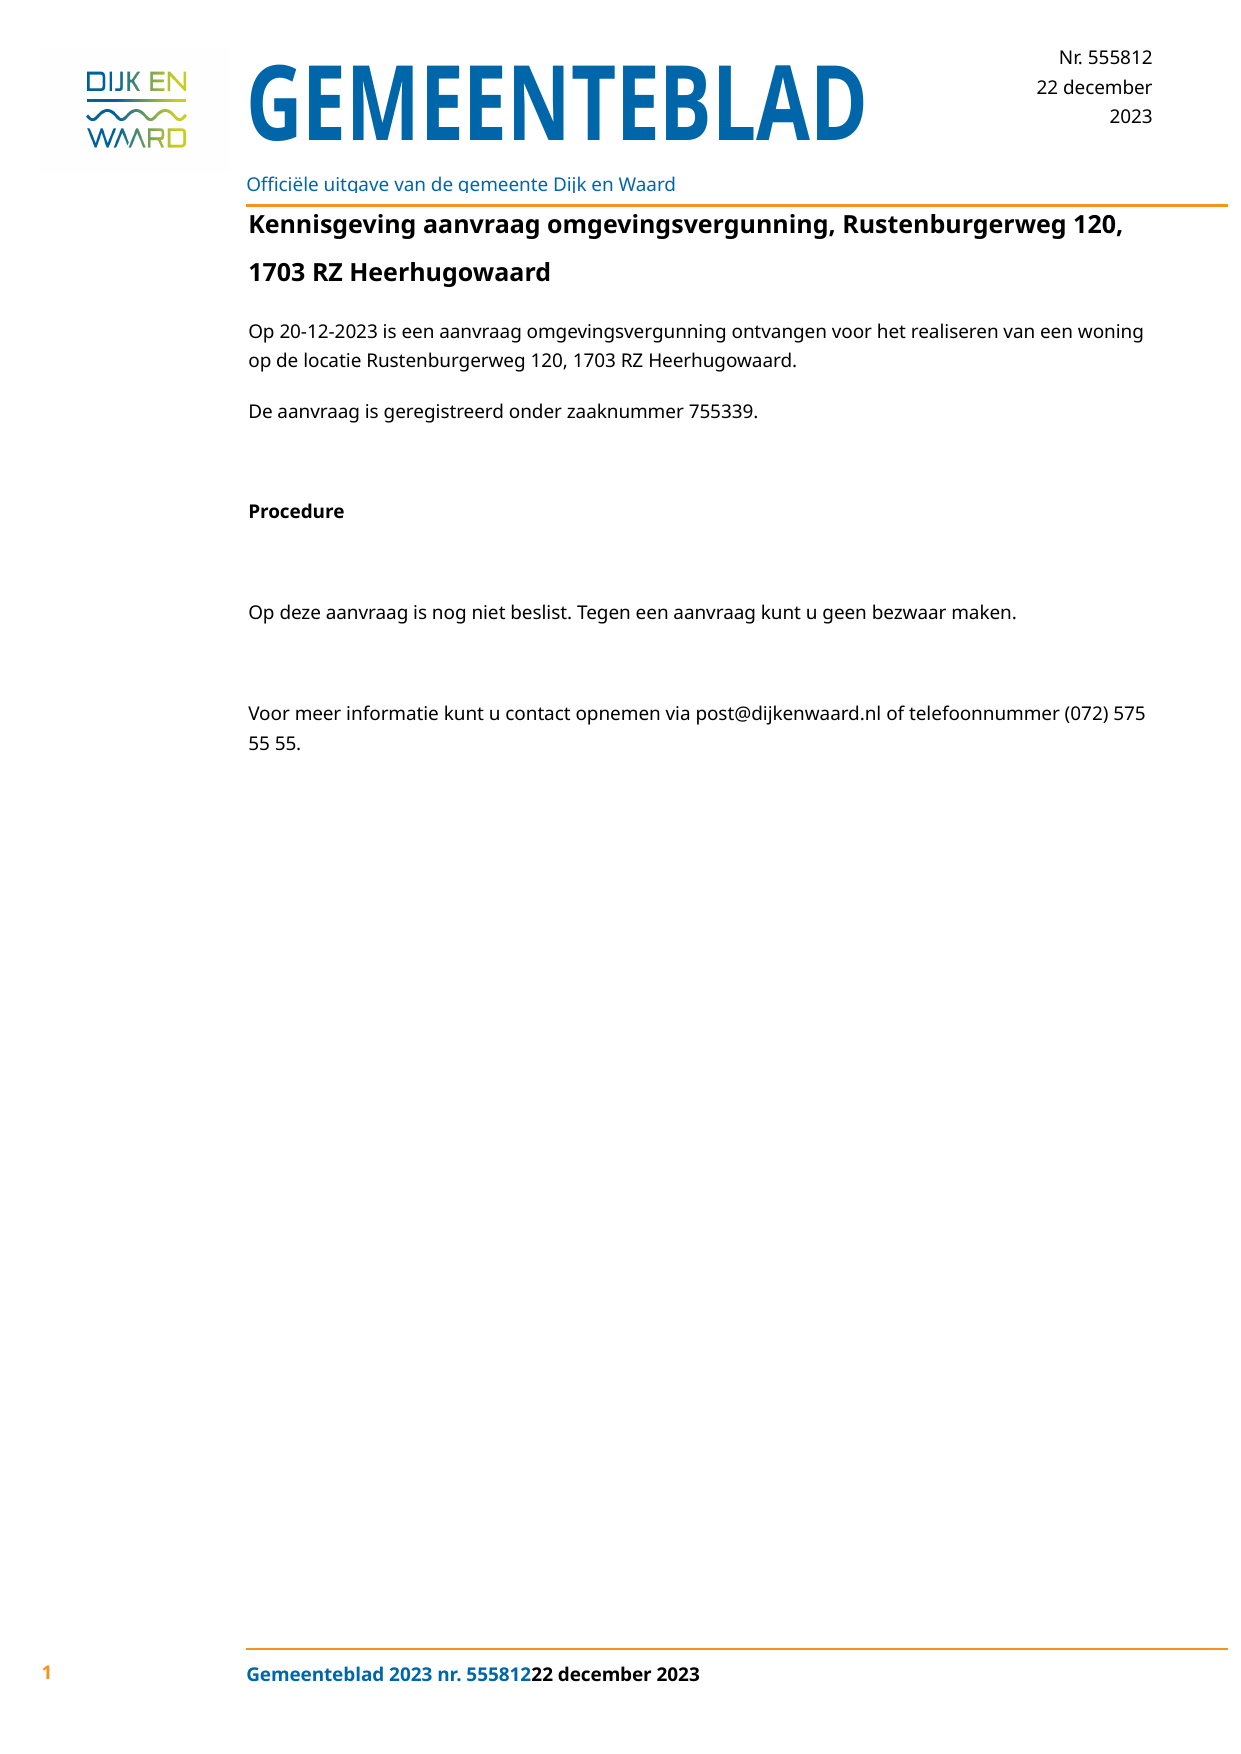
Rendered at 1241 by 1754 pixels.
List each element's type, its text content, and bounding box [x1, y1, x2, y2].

text Op 20-12-2023 is een aanvraag omgevingsvergunning ontvangen voor het realiseren van een woning op de locatie Rustenburgerweg 120, 1703 RZ Heerhugowaard. [248, 318, 1152, 373]
text Voor meer informatie kunt u contact opnemen via post@dijkenwaard.nl of telefoonnummer (072) 575 55 55. [248, 700, 1152, 756]
text Op deze aanvraag is nog niet beslist. Tegen een aanvraag kunt u geen bezwaar maken. [248, 599, 1152, 625]
text Kennisgeving aanvraag omgevingsvergunning, Rustenburgerweg 120, 1703 RZ Heerhugowaard [248, 207, 1152, 288]
text Procedure [248, 499, 1152, 524]
text De aanvraag is geregistreerd onder zaaknummer 755339. [248, 398, 1152, 424]
picture [41, 47, 231, 172]
